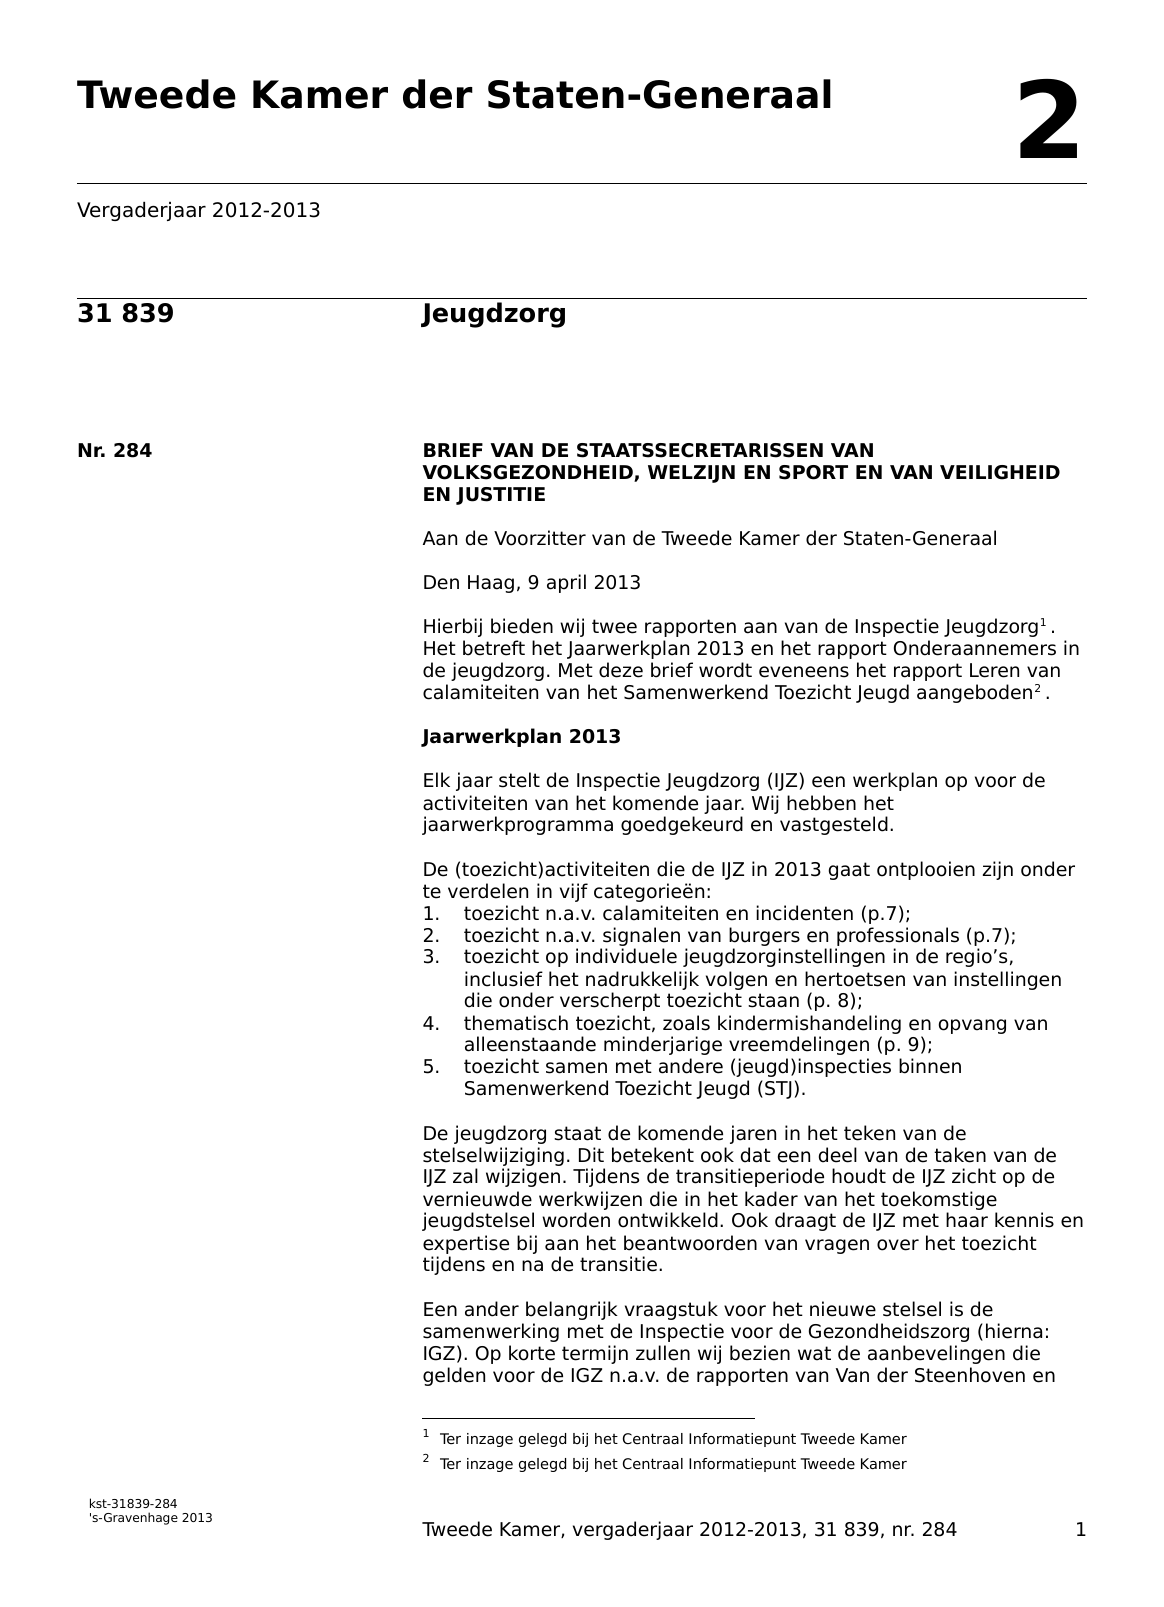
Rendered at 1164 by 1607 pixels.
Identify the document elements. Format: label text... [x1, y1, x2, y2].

text Hierbij bieden wij twee rapporten aan van de Inspectie Jeugdzorg. Het betreft het Jaarwerkplan 2013 en het rapport Onderaannemers in de jeugdzorg. Met deze brief wordt eveneens het rapport Leren van calamiteiten van het Samenwerkend Toezicht Jeugd aangeboden. [422, 616, 1087, 704]
text Den Haag, 9 april 2013 [422, 572, 1087, 594]
text 1. toezicht n.a.v. calamiteiten en incidenten (p.7); [422, 902, 1087, 924]
text Elk jaar stelt de Inspectie Jeugdzorg (IJZ) een werkplan op voor de activiteiten van het komende jaar. Wij hebben het jaarwerkprogramma goedgekeurd en vastgesteld. [422, 770, 1087, 836]
text Ter inzage gelegd bij het Centraal Informatiepunt Tweede Kamer [422, 1452, 1087, 1474]
subtitle Nr. 284 BRIEF VAN DE STAATSSECRETARISSEN VAN VOLKSGEZONDHEID, WELZIJN EN SPORT EN VAN VEILIGHEID EN JUSTITIE [77, 440, 1087, 506]
text Aan de Voorzitter van de Tweede Kamer der Staten-Generaal [422, 528, 1087, 550]
text De (toezicht)activiteiten die de IJZ in 2013 gaat ontplooien zijn onder te verdelen in vijf categorieën: [422, 858, 1087, 902]
text Een ander belangrijk vraagstuk voor het nieuwe stelsel is de samenwerking met de Inspectie voor de Gezondheidszorg (hierna: IGZ). Op korte termijn zullen wij bezien wat de aanbevelingen die gelden voor de IGZ n.a.v. de rapporten van Van der Steenhoven en [422, 1298, 1087, 1386]
table_cell Vergaderjaar 2012-2013 [77, 184, 1087, 298]
text kst-31839-284 [88, 1497, 323, 1511]
text 5. toezicht samen met andere (jeugd)inspecties binnen Samenwerkend Toezicht Jeugd (STJ). [422, 1056, 1087, 1100]
subtitle 31 839 Jeugdzorg [77, 299, 1087, 329]
table_header Tweede Kamer der Staten-Generaal [77, 59, 886, 183]
text De jeugdzorg staat de komende jaren in het teken van de stelselwijziging. Dit betekent ook dat een deel van de taken van de IJZ zal wijzigen. Tijdens de transitieperiode houdt de IJZ zicht op de vernieuwde werkwijzen die in het kader van het toekomstige jeugdstelsel worden ontwikkeld. Ook draagt de IJZ met haar kennis en expertise bij aan het beantwoorden van vragen over het toezicht tijdens en na de transitie. [422, 1122, 1087, 1276]
text Ter inzage gelegd bij het Centraal Informatiepunt Tweede Kamer [422, 1427, 1087, 1449]
text 4. thematisch toezicht, zoals kindermishandeling en opvang van alleenstaande minderjarige vreemdelingen (p. 9); [422, 1012, 1087, 1056]
subtitle Jaarwerkplan 2013 [422, 726, 1087, 748]
text 's-Gravenhage 2013 [88, 1511, 323, 1525]
table_header 2 [886, 59, 1087, 183]
text 2. toezicht n.a.v. signalen van burgers en professionals (p.7); [422, 924, 1087, 946]
text 3. toezicht op individuele jeugdzorginstellingen in de regio’s, inclusief het nadrukkelijk volgen en hertoetsen van instellingen die onder verscherpt toezicht staan (p. 8); [422, 946, 1087, 1012]
